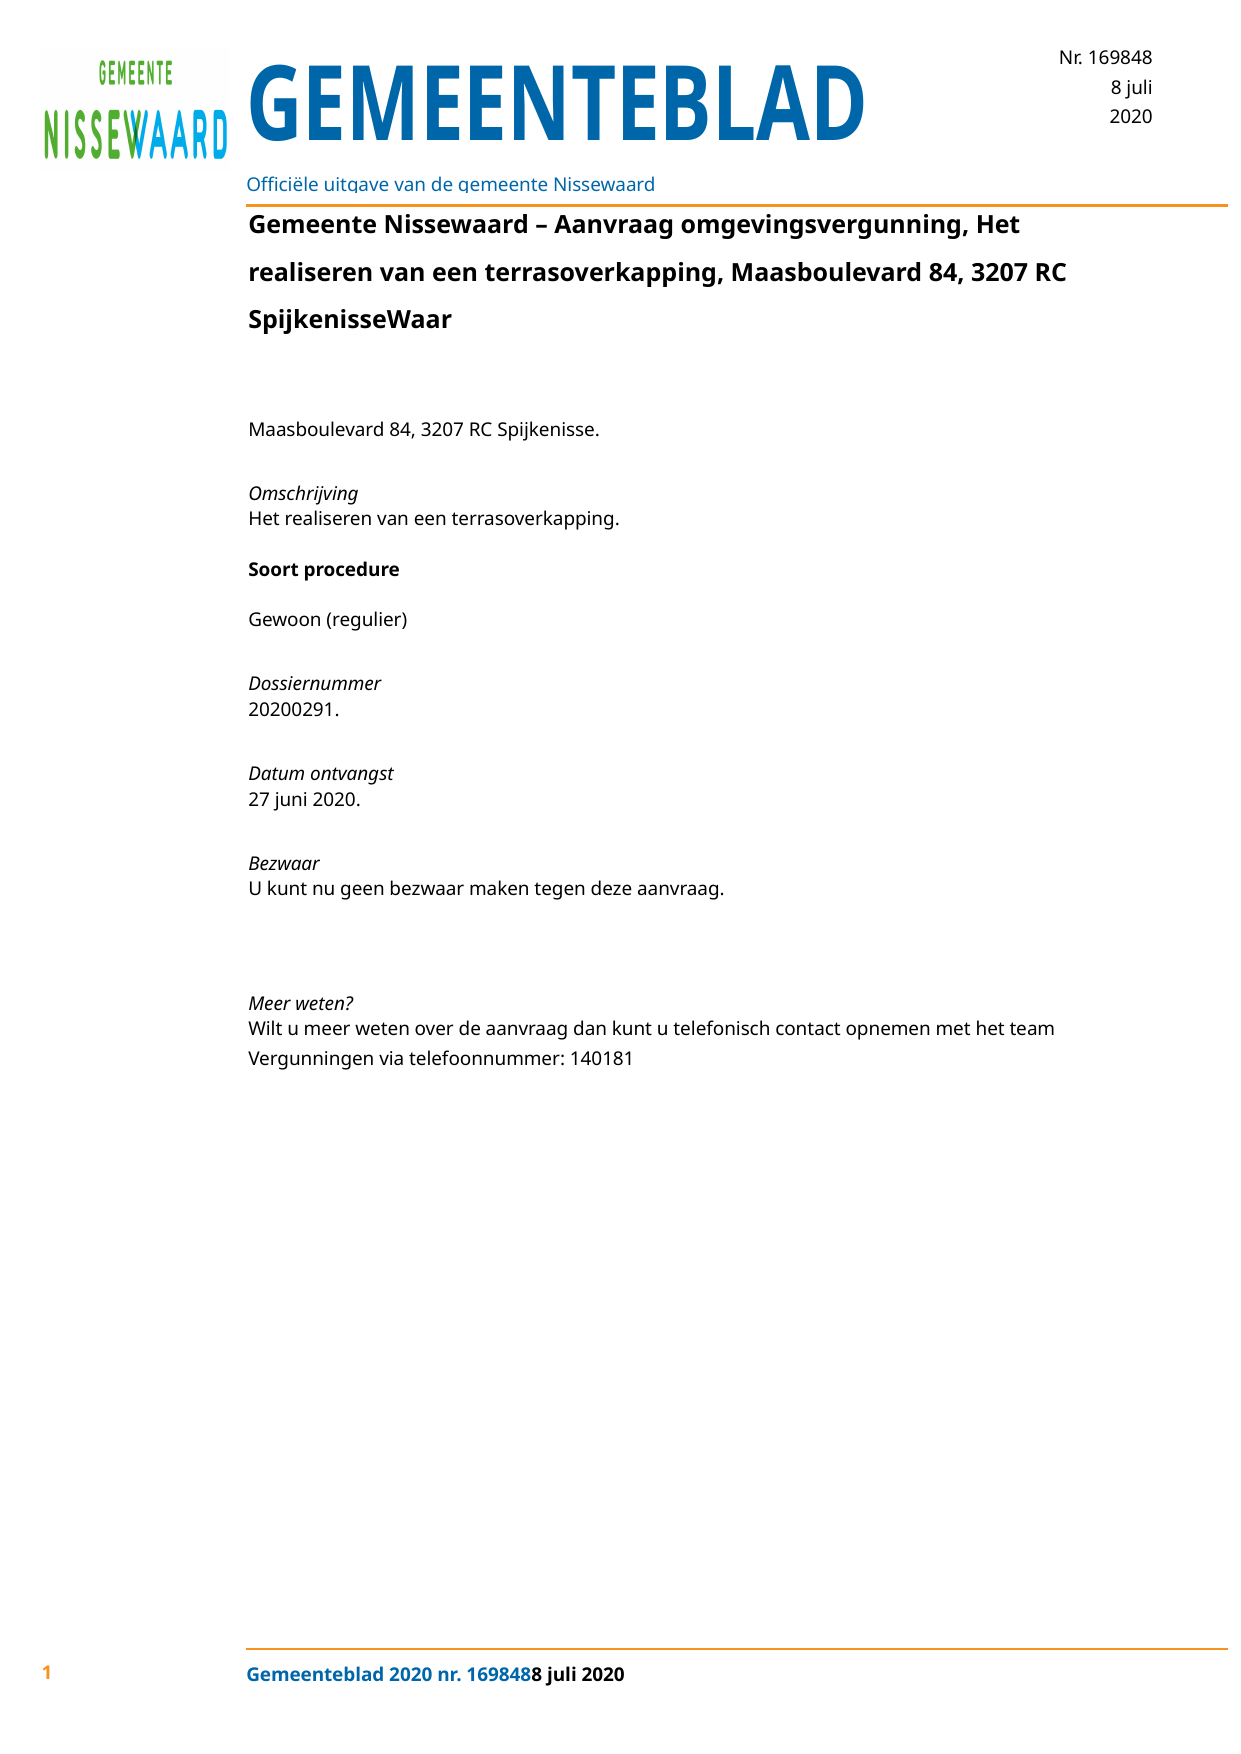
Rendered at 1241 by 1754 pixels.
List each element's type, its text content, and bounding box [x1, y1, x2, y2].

text Wilt u meer weten over de aanvraag dan kunt u telefonisch contact opnemen met het team Vergunningen via telefoonnummer: 140181 [248, 1016, 1152, 1071]
text 27 juni 2020. [248, 786, 1152, 812]
text Het realiseren van een terrasoverkapping. [248, 506, 1152, 531]
text Omschrijving [248, 480, 1152, 506]
text Dossiernummer [248, 670, 1152, 696]
text Meer weten? [248, 990, 1152, 1016]
text Datum ontvangst [248, 760, 1152, 786]
text Soort procedure [248, 556, 1152, 582]
text U kunt nu geen bezwaar maken tegen deze aanvraag. [248, 876, 1152, 901]
text Bezwaar [248, 850, 1152, 876]
text Gewoon (regulier) [248, 606, 1152, 632]
text Gemeente Nissewaard – Aanvraag omgevingsvergunning, Het realiseren van een terrasoverkapping, Maasboulevard 84, 3207 RC SpijkenisseWaar [248, 207, 1152, 336]
text Maasboulevard 84, 3207 RC Spijkenisse. [248, 416, 1152, 442]
picture [41, 47, 231, 172]
text 20200291. [248, 696, 1152, 722]
